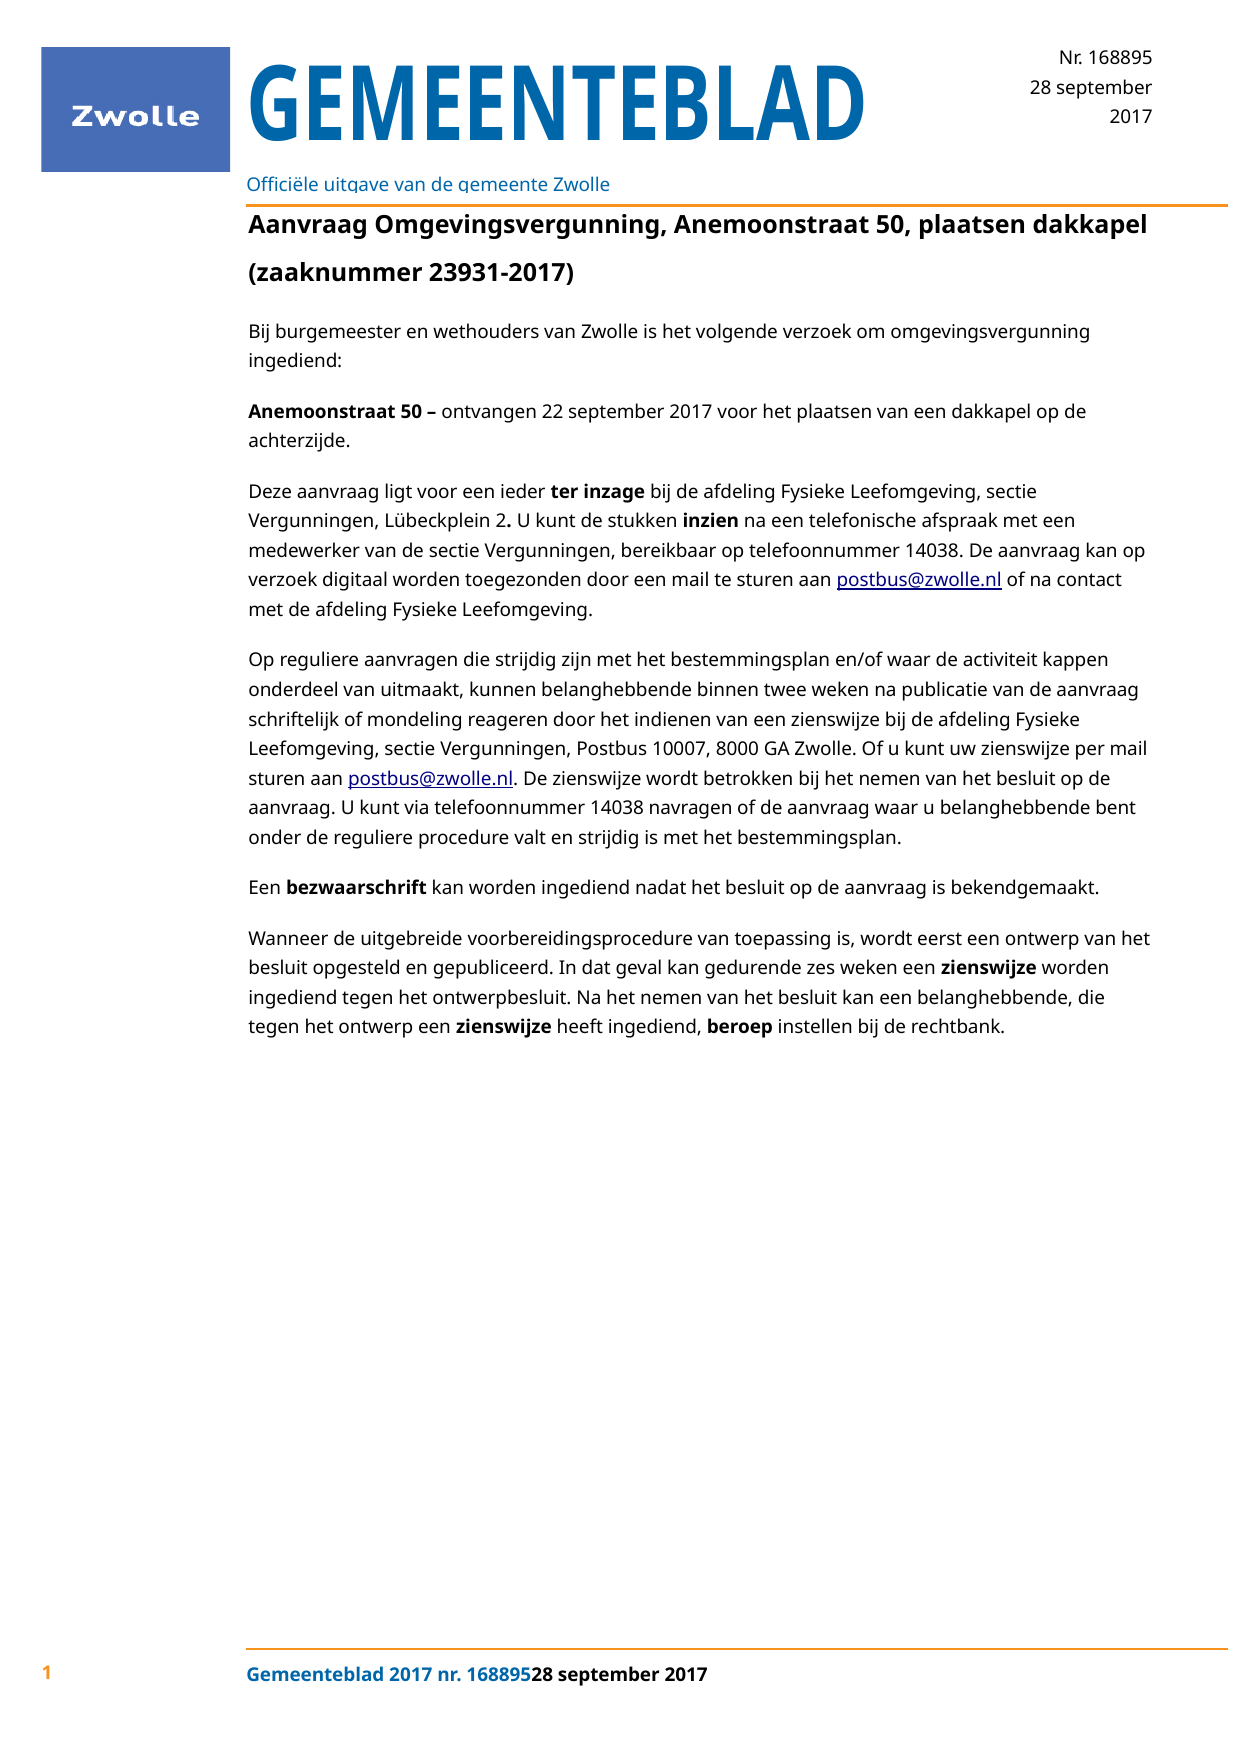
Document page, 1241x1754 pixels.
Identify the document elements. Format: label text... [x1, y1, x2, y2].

text Deze aanvraag ligt voor een ieder ter inzage bij de afdeling Fysieke Leefomgeving, sectie Vergunningen, Lübeckplein 2. U kunt de stukken inzien na een telefonische afspraak met een medewerker van de sectie Vergunningen, bereikbaar op telefoonnummer 14038. De aanvraag kan op verzoek digitaal worden toegezonden door een mail te sturen aan postbus@zwolle.nl of na contact met de afdeling Fysieke Leefomgeving. [248, 478, 1152, 622]
text Bij burgemeester en wethouders van Zwolle is het volgende verzoek om omgevingsvergunning ingediend: [248, 318, 1152, 373]
picture [41, 47, 231, 172]
text Anemoonstraat 50 – ontvangen 22 september 2017 voor het plaatsen van een dakkapel op de achterzijde. [248, 398, 1152, 453]
text Op reguliere aanvragen die strijdig zijn met het bestemmingsplan en/of waar de activiteit kappen onderdeel van uitmaakt, kunnen belanghebbende binnen twee weken na publicatie van de aanvraag schriftelijk of mondeling reageren door het indienen van een zienswijze bij de afdeling Fysieke Leefomgeving, sectie Vergunningen, Postbus 10007, 8000 GA Zwolle. Of u kunt uw zienswijze per mail sturen aan postbus@zwolle.nl. De zienswijze wordt betrokken bij het nemen van het besluit op de aanvraag. U kunt via telefoonnummer 14038 navragen of de aanvraag waar u belanghebbende bent onder de reguliere procedure valt en strijdig is met het bestemmingsplan. [248, 647, 1152, 850]
text Een bezwaarschrift kan worden ingediend nadat het besluit op de aanvraag is bekendgemaakt. [248, 874, 1152, 900]
text Wanneer de uitgebreide voorbereidingsprocedure van toepassing is, wordt eerst een ontwerp van het besluit opgesteld en gepubliceerd. In dat geval kan gedurende zes weken een zienswijze worden ingediend tegen het ontwerpbesluit. Na het nemen van het besluit kan een belanghebbende, die tegen het ontwerp een zienswijze heeft ingediend, beroep instellen bij de rechtbank. [248, 925, 1152, 1039]
text Aanvraag Omgevingsvergunning, Anemoonstraat 50, plaatsen dakkapel (zaaknummer 23931-2017) [248, 207, 1152, 288]
